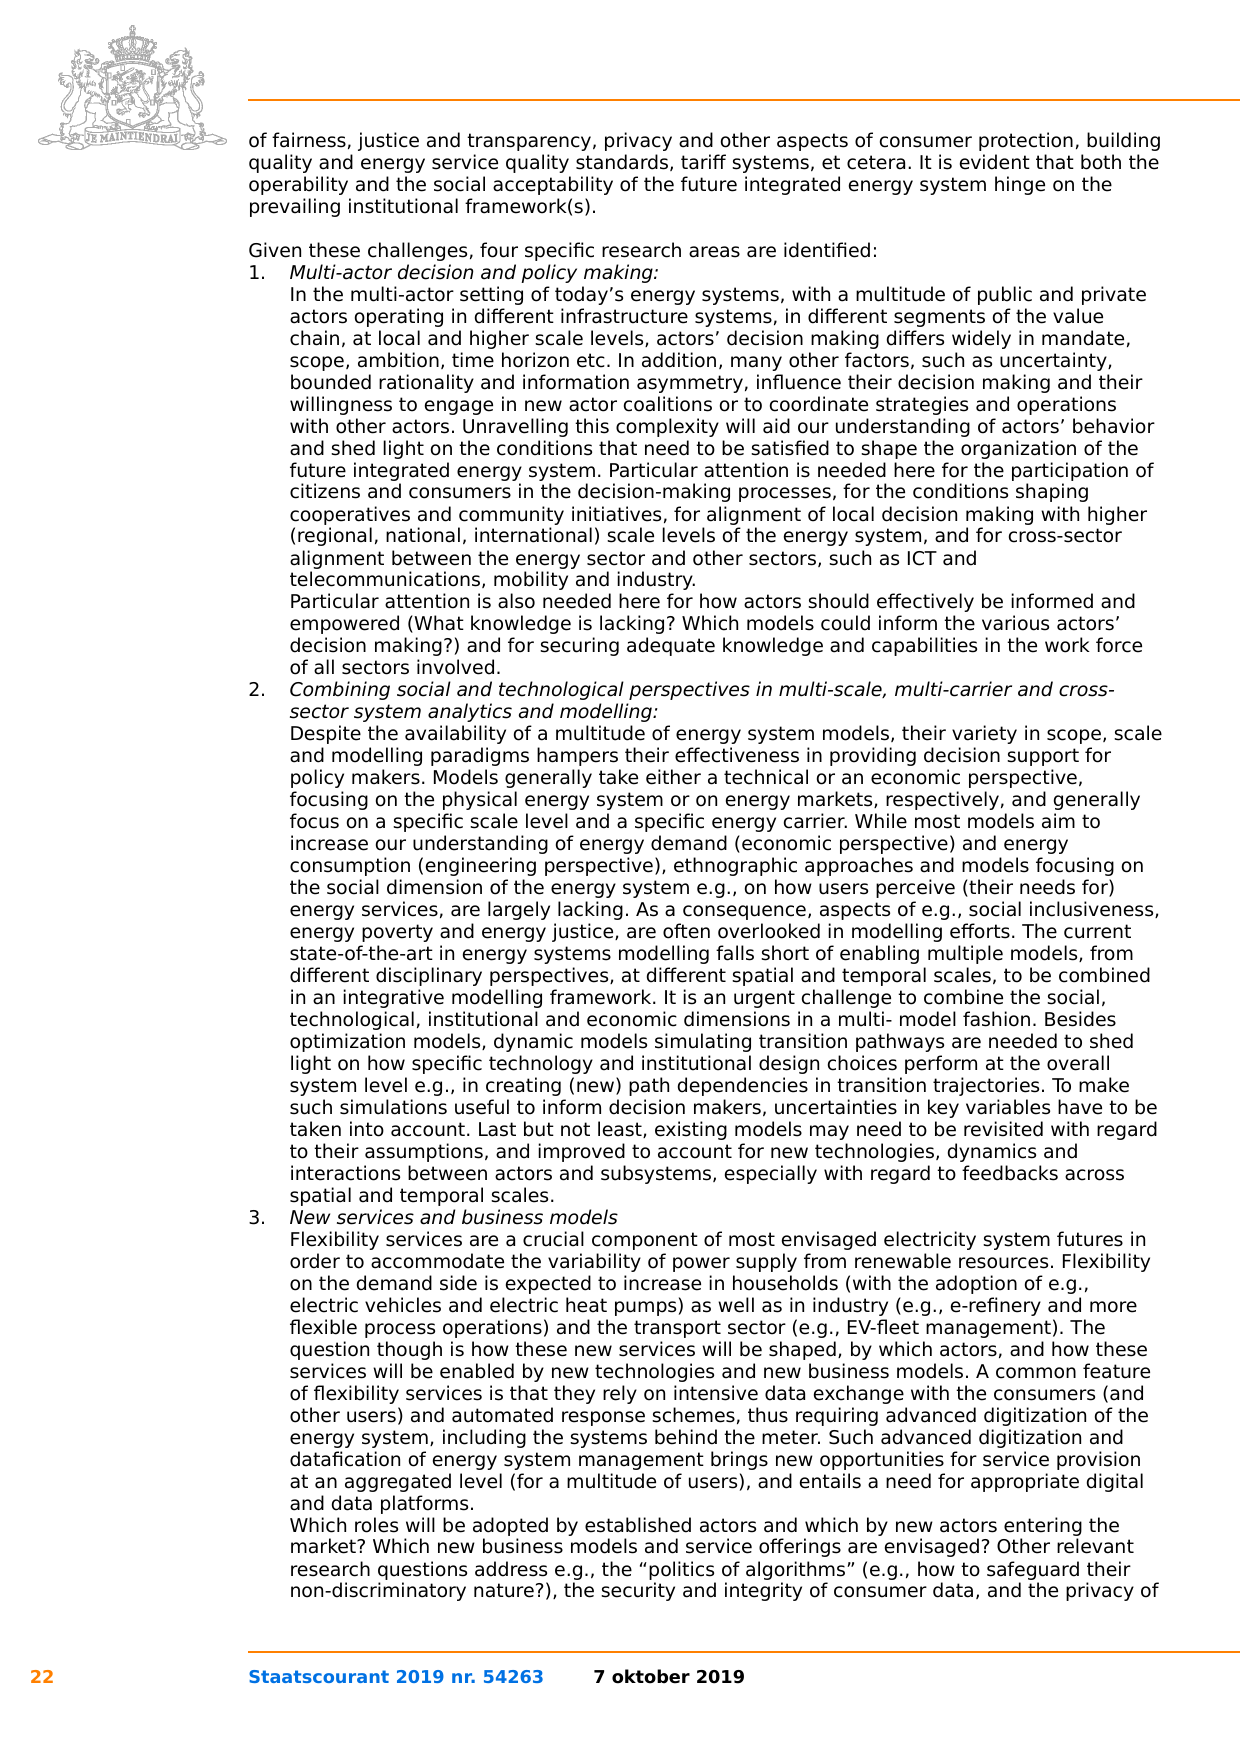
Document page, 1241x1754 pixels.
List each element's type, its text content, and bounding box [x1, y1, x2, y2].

text 3. New services and business models [248, 1207, 1163, 1229]
text 1. Multi-actor decision and policy making: [248, 262, 1163, 284]
text Flexibility services are a crucial component of most envisaged electricity system futures in order to accommodate the variability of power supply from renewable resources. Flexibility on the demand side is expected to increase in households (with the adoption of e.g., electric vehicles and electric heat pumps) as well as in industry (e.g., e-refinery and more flexible process operations) and the transport sector (e.g., EV-fleet management). The question though is how these new services will be shaped, by which actors, and how these services will be enabled by new technologies and new business models. A common feature of flexibility services is that they rely on intensive data exchange with the consumers (and other users) and automated response schemes, thus requiring advanced digitization of the energy system, including the systems behind the meter. Such advanced digitization and datafication of energy system management brings new opportunities for service provision at an aggregated level (for a multitude of users), and entails a need for appropriate digital and data platforms. [289, 1229, 1163, 1514]
text of fairness, justice and transparency, privacy and other aspects of consumer protection, building quality and energy service quality standards, tariff systems, et cetera. It is evident that both the operability and the social acceptability of the future integrated energy system hinge on the prevailing institutional framework(s). [248, 130, 1163, 218]
text Particular attention is also needed here for how actors should effectively be informed and empowered (What knowledge is lacking? Which models could inform the various actors’ decision making?) and for securing adequate knowledge and capabilities in the work force of all sectors involved. [289, 591, 1163, 679]
text In the multi-actor setting of today’s energy systems, with a multitude of public and private actors operating in different infrastructure systems, in different segments of the value chain, at local and higher scale levels, actors’ decision making differs widely in mandate, scope, ambition, time horizon etc. In addition, many other factors, such as uncertainty, bounded rationality and information asymmetry, influence their decision making and their willingness to engage in new actor coalitions or to coordinate strategies and operations with other actors. Unravelling this complexity will aid our understanding of actors’ behavior and shed light on the conditions that need to be satisfied to shape the organization of the future integrated energy system. Particular attention is needed here for the participation of citizens and consumers in the decision-making processes, for the conditions shaping cooperatives and community initiatives, for alignment of local decision making with higher (regional, national, international) scale levels of the energy system, and for cross-sector alignment between the energy sector and other sectors, such as ICT and telecommunications, mobility and industry. [289, 284, 1163, 591]
text Given these challenges, four specific research areas are identified: [248, 240, 1163, 262]
picture [38, 25, 227, 150]
text 2. Combining social and technological perspectives in multi-scale, multi-carrier and cross-sector system analytics and modelling: [248, 679, 1163, 723]
text Which roles will be adopted by established actors and which by new actors entering the market? Which new business models and service offerings are envisaged? Other relevant research questions address e.g., the “politics of algorithms” (e.g., how to safeguard their non-discriminatory nature?), the security and integrity of consumer data, and the privacy of [289, 1514, 1163, 1602]
text Despite the availability of a multitude of energy system models, their variety in scope, scale and modelling paradigms hampers their effectiveness in providing decision support for policy makers. Models generally take either a technical or an economic perspective, focusing on the physical energy system or on energy markets, respectively, and generally focus on a specific scale level and a specific energy carrier. While most models aim to increase our understanding of energy demand (economic perspective) and energy consumption (engineering perspective), ethnographic approaches and models focusing on the social dimension of the energy system e.g., on how users perceive (their needs for) energy services, are largely lacking. As a consequence, aspects of e.g., social inclusiveness, energy poverty and energy justice, are often overlooked in modelling efforts. The current state-of-the-art in energy systems modelling falls short of enabling multiple models, from different disciplinary perspectives, at different spatial and temporal scales, to be combined in an integrative modelling framework. It is an urgent challenge to combine the social, technological, institutional and economic dimensions in a multi- model fashion. Besides optimization models, dynamic models simulating transition pathways are needed to shed light on how specific technology and institutional design choices perform at the overall system level e.g., in creating (new) path dependencies in transition trajectories. To make such simulations useful to inform decision makers, uncertainties in key variables have to be taken into account. Last but not least, existing models may need to be revisited with regard to their assumptions, and improved to account for new technologies, dynamics and interactions between actors and subsystems, especially with regard to feedbacks across spatial and temporal scales. [289, 723, 1163, 1207]
